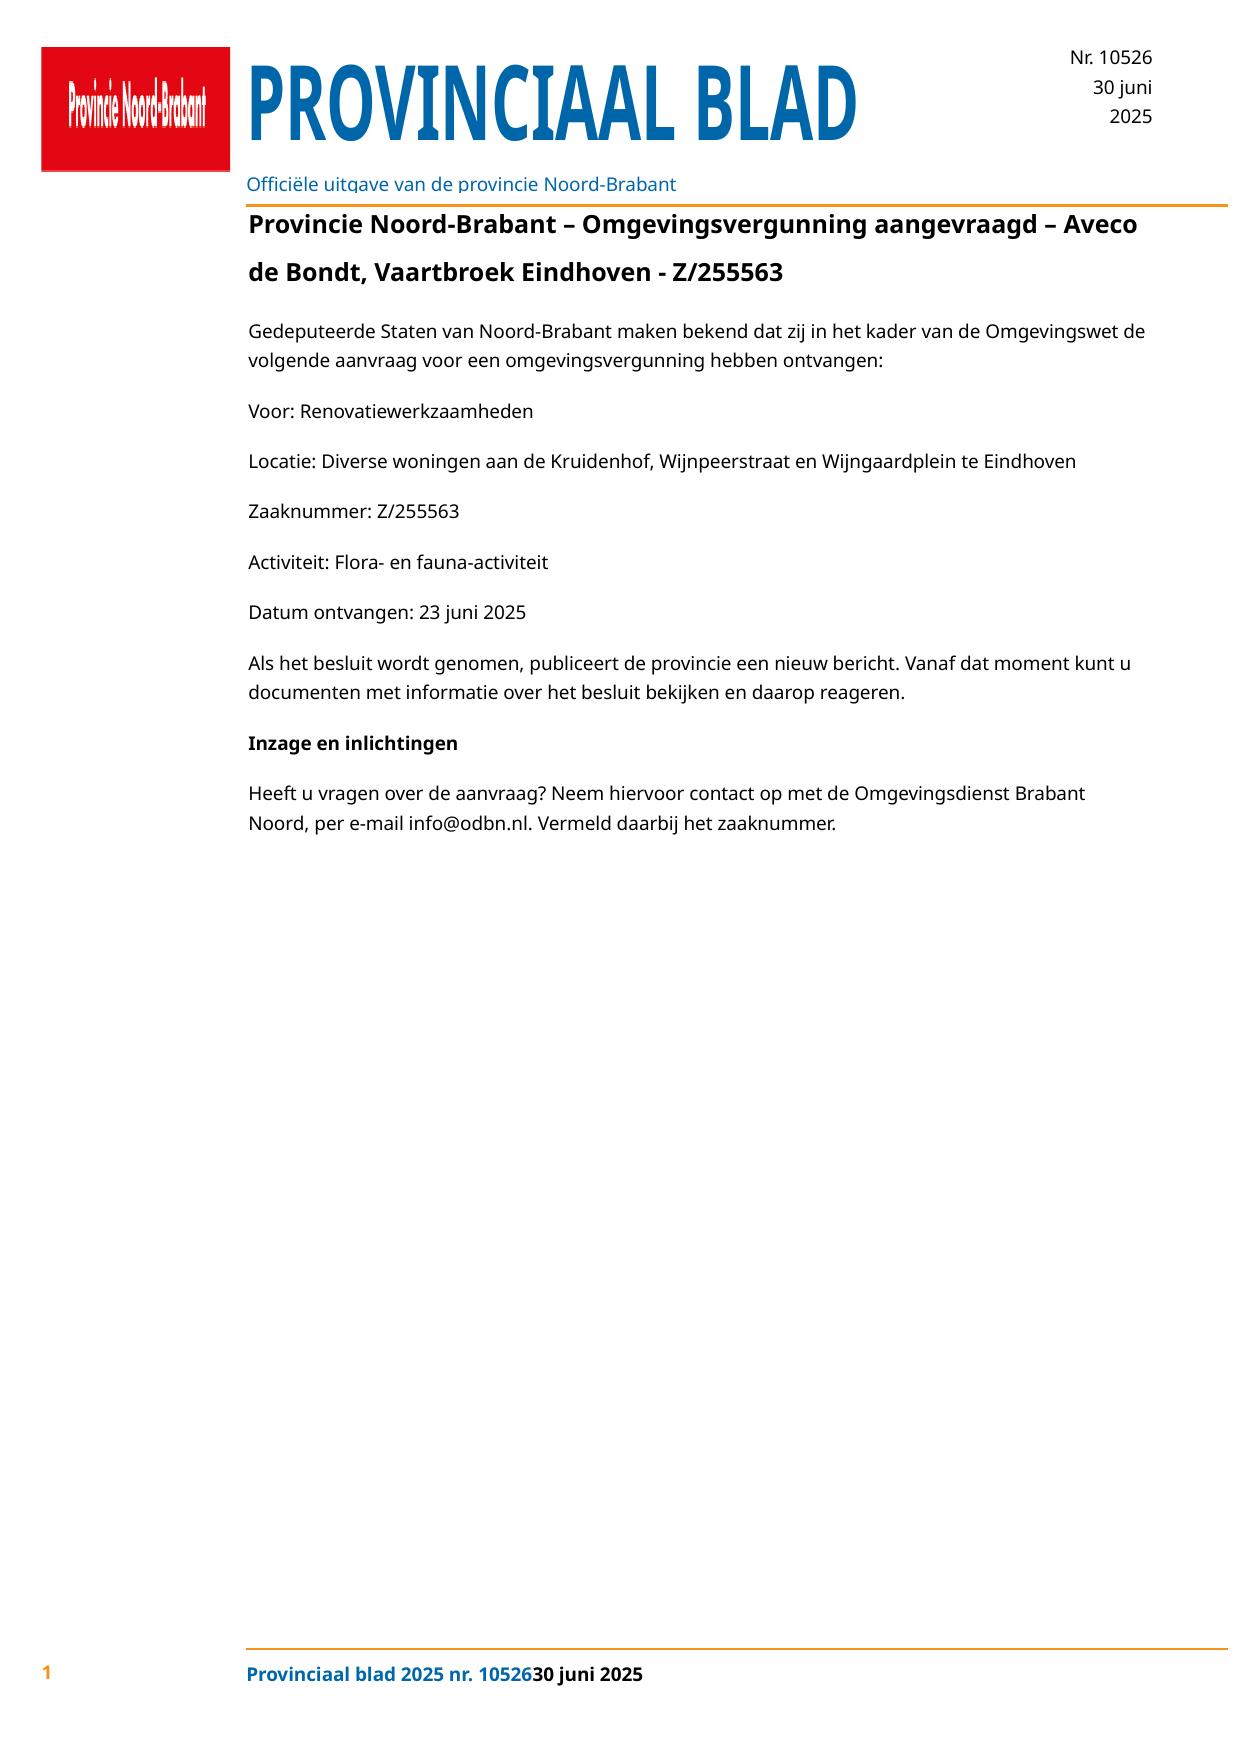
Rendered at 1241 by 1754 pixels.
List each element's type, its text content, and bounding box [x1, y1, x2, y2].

text Locatie: Diverse woningen aan de Kruidenhof, Wijnpeerstraat en Wijngaardplein te Eindhoven [248, 448, 1152, 474]
text Heeft u vragen over de aanvraag? Neem hiervoor contact op met de Omgevingsdienst Brabant Noord, per e-mail info@odbn.nl. Vermeld daarbij het zaaknummer. [248, 780, 1152, 836]
text Activiteit: Flora- en fauna-activiteit [248, 549, 1152, 575]
text Zaaknummer: Z/255563 [248, 499, 1152, 524]
text Als het besluit wordt genomen, publiceert de provincie een nieuw bericht. Vanaf dat moment kunt u documenten met informatie over het besluit bekijken en daarop reageren. [248, 650, 1152, 705]
text Datum ontvangen: 23 juni 2025 [248, 599, 1152, 625]
picture [41, 47, 231, 172]
text Inzage en inlichtingen [248, 730, 1152, 756]
text Voor: Renovatiewerkzaamheden [248, 398, 1152, 424]
text Provincie Noord-Brabant – Omgevingsvergunning aangevraagd – Aveco de Bondt, Vaartbroek Eindhoven - Z/255563 [248, 207, 1152, 288]
text Gedeputeerde Staten van Noord-Brabant maken bekend dat zij in het kader van de Omgevingswet de volgende aanvraag voor een omgevingsvergunning hebben ontvangen: [248, 318, 1152, 373]
